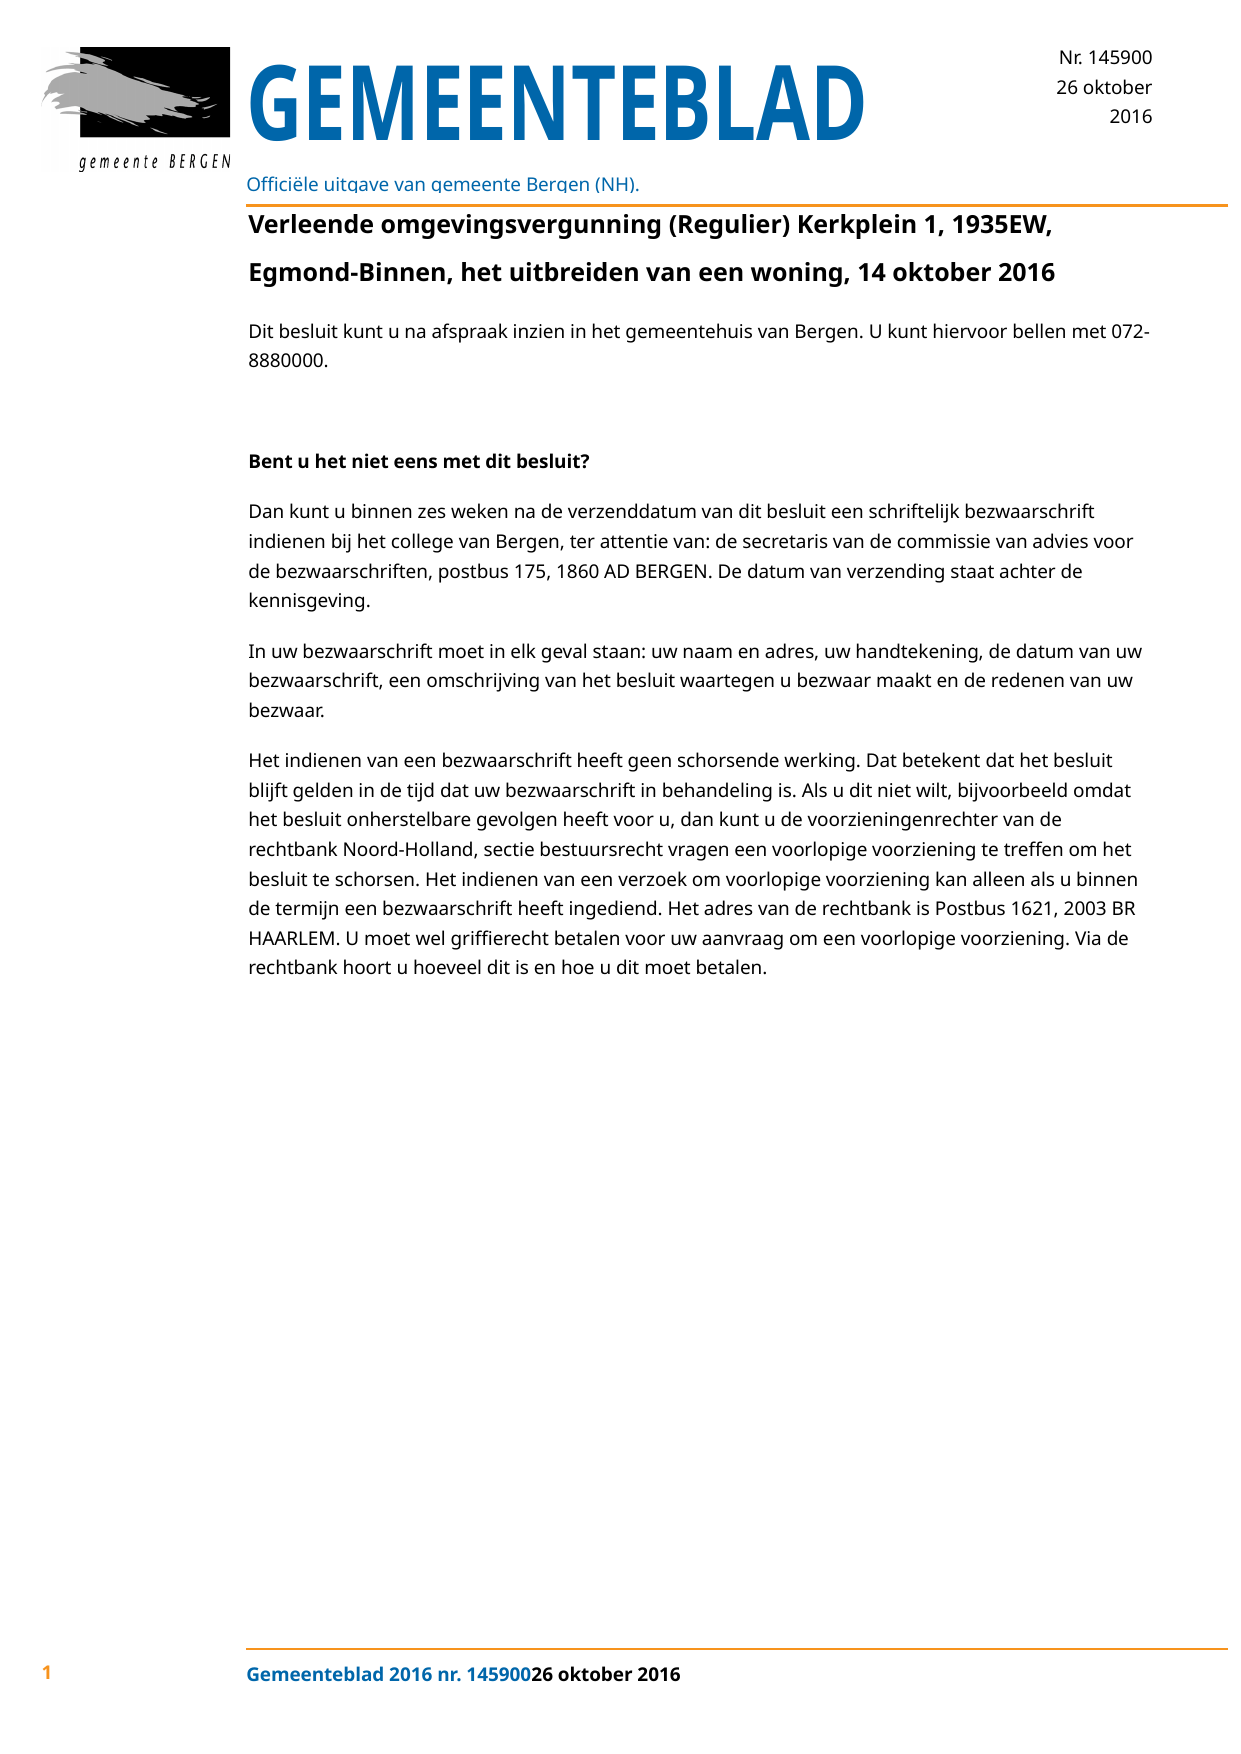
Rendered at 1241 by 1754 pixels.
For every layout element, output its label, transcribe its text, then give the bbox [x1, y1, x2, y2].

text Het indienen van een bezwaarschrift heeft geen schorsende werking. Dat betekent dat het besluit blijft gelden in de tijd dat uw bezwaarschrift in behandeling is. Als u dit niet wilt, bijvoorbeeld omdat het besluit onherstelbare gevolgen heeft voor u, dan kunt u de voorzieningenrechter van de rechtbank Noord-Holland, sectie bestuursrecht vragen een voorlopige voorziening te treffen om het besluit te schorsen. Het indienen van een verzoek om voorlopige voorziening kan alleen als u binnen de termijn een bezwaarschrift heeft ingediend. Het adres van de rechtbank is Postbus 1621, 2003 BR HAARLEM. U moet wel griffierecht betalen voor uw aanvraag om een voorlopige voorziening. Via de rechtbank hoort u hoeveel dit is en hoe u dit moet betalen. [248, 747, 1152, 980]
text Dit besluit kunt u na afspraak inzien in het gemeentehuis van Bergen. U kunt hiervoor bellen met 072-8880000. [248, 318, 1152, 373]
text Verleende omgevingsvergunning (Regulier) Kerkplein 1, 1935EW, Egmond-Binnen, het uitbreiden van een woning, 14 oktober 2016 [248, 207, 1152, 288]
text In uw bezwaarschrift moet in elk geval staan: uw naam en adres, uw handtekening, de datum van uw bezwaarschrift, een omschrijving van het besluit waartegen u bezwaar maakt en de redenen van uw bezwaar. [248, 638, 1152, 723]
picture [41, 47, 231, 172]
text Dan kunt u binnen zes weken na de verzenddatum van dit besluit een schriftelijk bezwaarschrift indienen bij het college van Bergen, ter attentie van: de secretaris van de commissie van advies voor de bezwaarschriften, postbus 175, 1860 AD BERGEN. De datum van verzending staat achter de kennisgeving. [248, 499, 1152, 613]
text Bent u het niet eens met dit besluit? [248, 448, 1152, 474]
